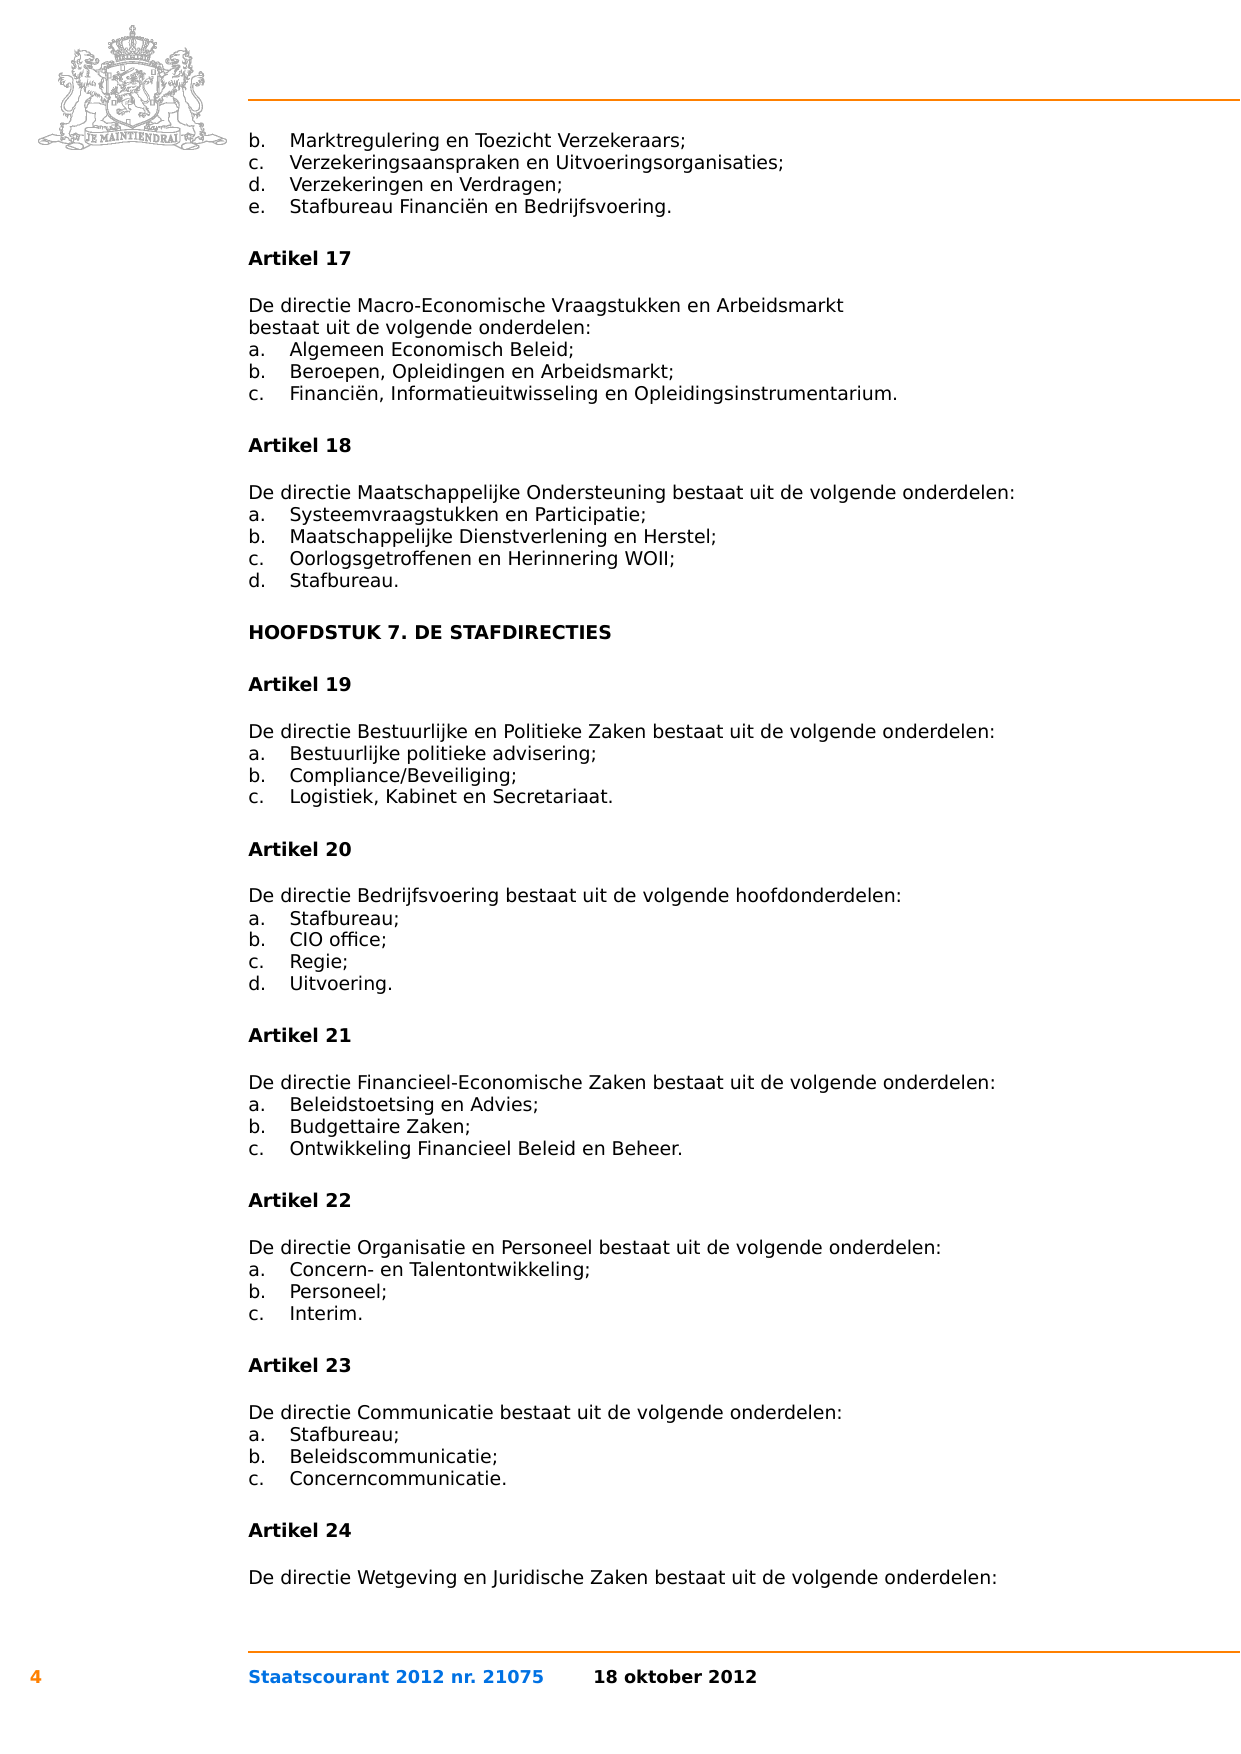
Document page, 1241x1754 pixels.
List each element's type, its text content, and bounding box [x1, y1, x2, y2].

text a. Stafbureau; [248, 907, 1163, 929]
text De directie Organisatie en Personeel bestaat uit de volgende onderdelen: [248, 1237, 1163, 1259]
text a. Systeemvraagstukken en Participatie; [248, 504, 1163, 526]
subtitle Artikel 18 [248, 435, 1163, 457]
text a. Concern- en Talentontwikkeling; [248, 1259, 1163, 1281]
text De directie Wetgeving en Juridische Zaken bestaat uit de volgende onderdelen: [248, 1567, 1163, 1589]
text d. Verzekeringen en Verdragen; [248, 174, 1163, 196]
subtitle Artikel 24 [248, 1520, 1163, 1542]
text c. Logistiek, Kabinet en Secretariaat. [248, 786, 1163, 808]
text c. Concerncommunicatie. [248, 1468, 1163, 1490]
subtitle Artikel 21 [248, 1025, 1163, 1047]
text b. Beroepen, Opleidingen en Arbeidsmarkt; [248, 361, 1163, 383]
picture [38, 25, 227, 150]
text c. Regie; [248, 951, 1163, 973]
text b. Budgettaire Zaken; [248, 1116, 1163, 1138]
text b. Marktregulering en Toezicht Verzekeraars; [248, 130, 1163, 152]
text c. Verzekeringsaanspraken en Uitvoeringsorganisaties; [248, 152, 1163, 174]
text b. CIO office; [248, 929, 1163, 951]
subtitle Artikel 19 [248, 673, 1163, 696]
text a. Beleidstoetsing en Advies; [248, 1094, 1163, 1116]
subtitle Artikel 23 [248, 1355, 1163, 1377]
text De directie Macro-Economische Vraagstukken en Arbeidsmarkt [248, 295, 1163, 317]
text De directie Maatschappelijke Ondersteuning bestaat uit de volgende onderdelen: [248, 482, 1163, 504]
text d. Stafbureau. [248, 569, 1163, 592]
text c. Oorlogsgetroffenen en Herinnering WOII; [248, 548, 1163, 569]
text b. Compliance/Beveiliging; [248, 764, 1163, 786]
text a. Algemeen Economisch Beleid; [248, 339, 1163, 361]
text c. Interim. [248, 1303, 1163, 1325]
text De directie Financieel-Economische Zaken bestaat uit de volgende onderdelen: [248, 1072, 1163, 1094]
text a. Stafbureau; [248, 1424, 1163, 1446]
subtitle Artikel 20 [248, 838, 1163, 860]
text De directie Communicatie bestaat uit de volgende onderdelen: [248, 1402, 1163, 1424]
text b. Maatschappelijke Dienstverlening en Herstel; [248, 526, 1163, 548]
text b. Beleidscommunicatie; [248, 1446, 1163, 1468]
text a. Bestuurlijke politieke advisering; [248, 742, 1163, 764]
text De directie Bedrijfsvoering bestaat uit de volgende hoofdonderdelen: [248, 885, 1163, 907]
subtitle HOOFDSTUK 7. DE STAFDIRECTIES [248, 622, 1163, 643]
text b. Personeel; [248, 1281, 1163, 1303]
text De directie Bestuurlijke en Politieke Zaken bestaat uit de volgende onderdelen: [248, 721, 1163, 742]
text c. Financiën, Informatieuitwisseling en Opleidingsinstrumentarium. [248, 383, 1163, 405]
subtitle Artikel 22 [248, 1190, 1163, 1212]
text c. Ontwikkeling Financieel Beleid en Beheer. [248, 1138, 1163, 1160]
text e. Stafbureau Financiën en Bedrijfsvoering. [248, 196, 1163, 218]
text bestaat uit de volgende onderdelen: [248, 317, 1163, 339]
subtitle Artikel 17 [248, 248, 1163, 270]
text d. Uitvoering. [248, 973, 1163, 995]
